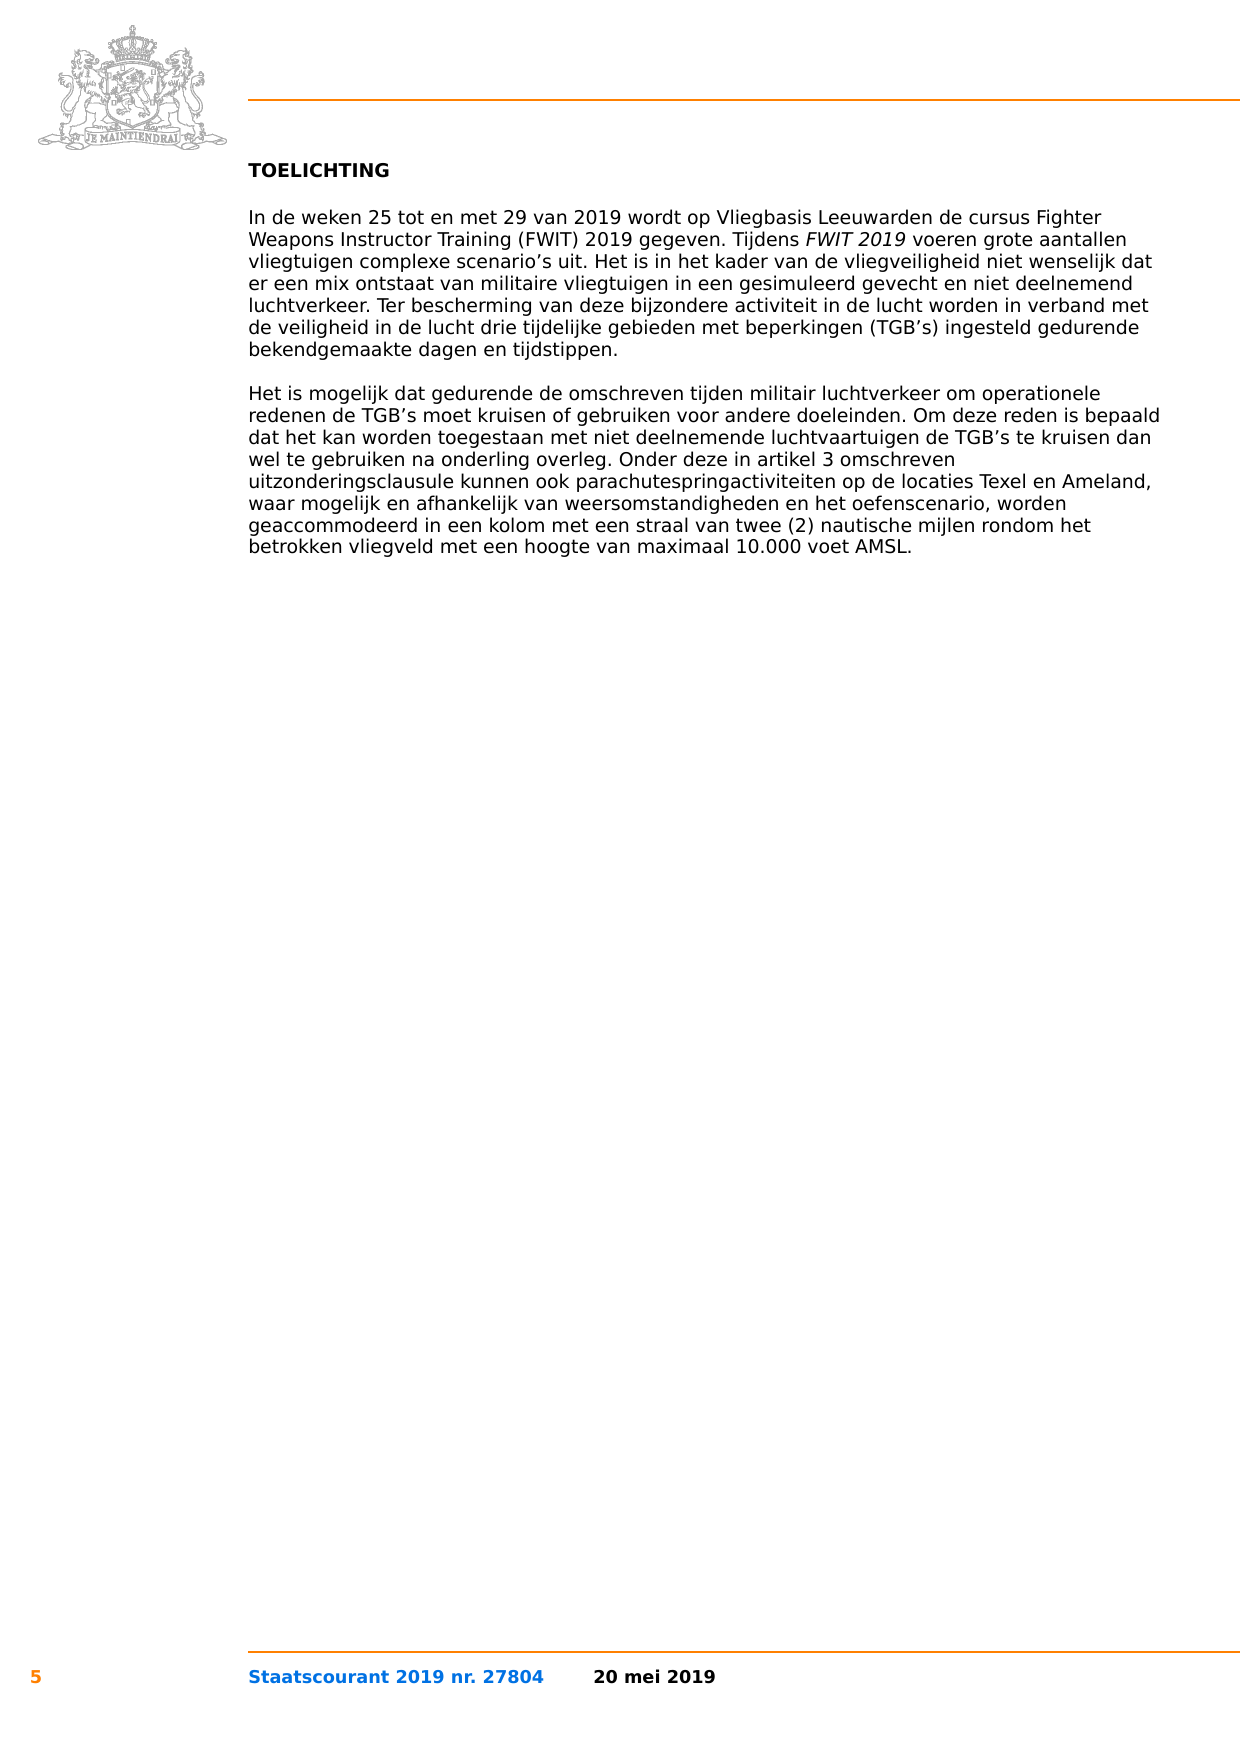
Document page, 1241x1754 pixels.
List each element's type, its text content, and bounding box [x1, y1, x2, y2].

subtitle TOELICHTING [248, 160, 1163, 182]
picture [38, 25, 227, 150]
text Het is mogelijk dat gedurende de omschreven tijden militair luchtverkeer om operationele redenen de TGB’s moet kruisen of gebruiken voor andere doeleinden. Om deze reden is bepaald dat het kan worden toegestaan met niet deelnemende luchtvaartuigen de TGB’s te kruisen dan wel te gebruiken na onderling overleg. Onder deze in artikel 3 omschreven uitzonderingsclausule kunnen ook parachutespringactiviteiten op de locaties Texel en Ameland, waar mogelijk en afhankelijk van weersomstandigheden en het oefenscenario, worden geaccommodeerd in een kolom met een straal van twee (2) nautische mijlen rondom het betrokken vliegveld met een hoogte van maximaal 10.000 voet AMSL. [248, 383, 1163, 558]
text In de weken 25 tot en met 29 van 2019 wordt op Vliegbasis Leeuwarden de cursus Fighter Weapons Instructor Training (FWIT) 2019 gegeven. Tijdens FWIT 2019 voeren grote aantallen vliegtuigen complexe scenario’s uit. Het is in het kader van de vliegveiligheid niet wenselijk dat er een mix ontstaat van militaire vliegtuigen in een gesimuleerd gevecht en niet deelnemend luchtverkeer. Ter bescherming van deze bijzondere activiteit in de lucht worden in verband met de veiligheid in de lucht drie tijdelijke gebieden met beperkingen (TGB’s) ingesteld gedurende bekendgemaakte dagen en tijdstippen. [248, 207, 1163, 361]
